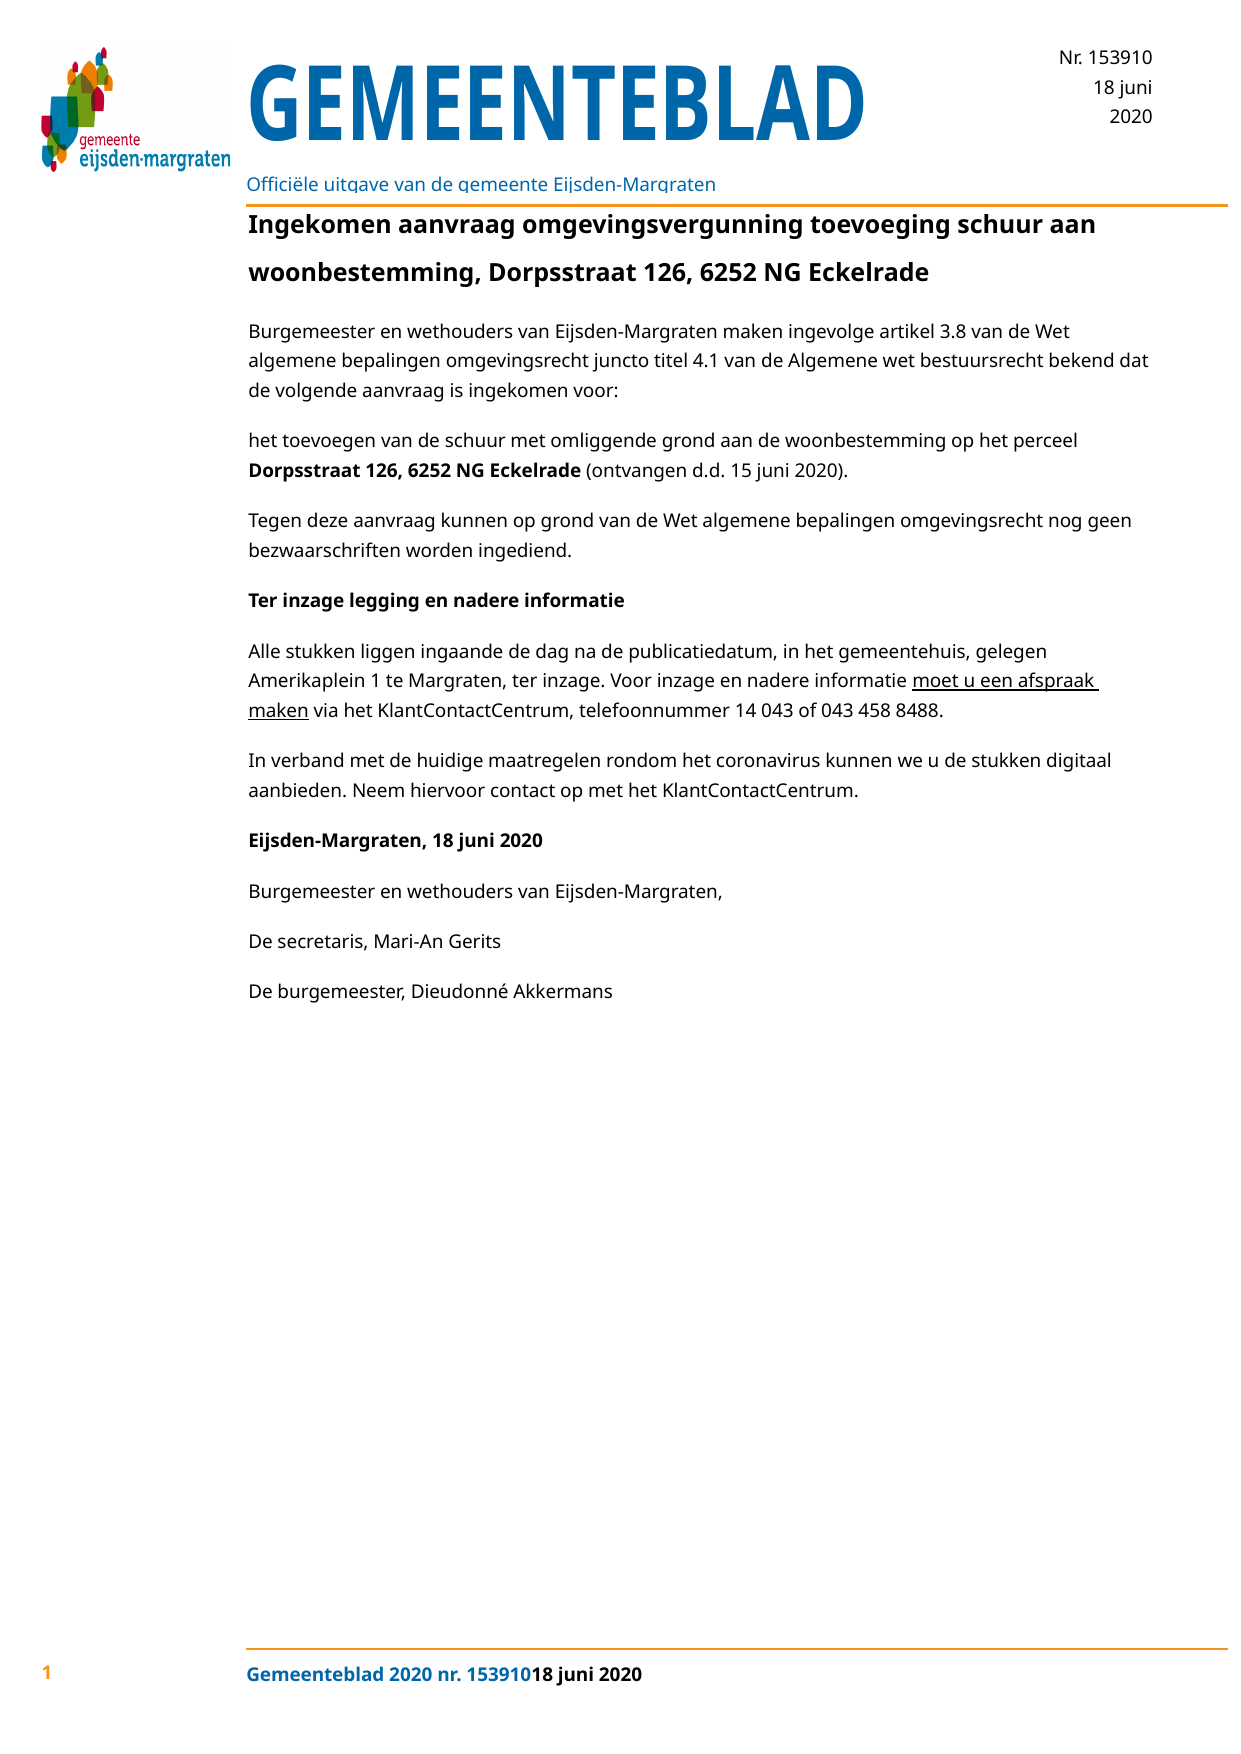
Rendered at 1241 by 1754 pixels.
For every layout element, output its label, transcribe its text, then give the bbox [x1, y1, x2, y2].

text Burgemeester en wethouders van Eijsden-Margraten maken ingevolge artikel 3.8 van de Wet algemene bepalingen omgevingsrecht juncto titel 4.1 van de Algemene wet bestuursrecht bekend dat de volgende aanvraag is ingekomen voor: [248, 318, 1152, 403]
text Ter inzage legging en nadere informatie [248, 587, 1152, 613]
text Tegen deze aanvraag kunnen op grond van de Wet algemene bepalingen omgevingsrecht nog geen bezwaarschriften worden ingediend. [248, 507, 1152, 563]
text het toevoegen van de schuur met omliggende grond aan de woonbestemming op het perceel Dorpsstraat 126, 6252 NG Eckelrade (ontvangen d.d. 15 juni 2020). [248, 427, 1152, 483]
text Alle stukken liggen ingaande de dag na de publicatiedatum, in het gemeentehuis, gelegen Amerikaplein 1 te Margraten, ter inzage. Voor inzage en nadere informatie moet u een afspraak maken via het KlantContactCentrum, telefoonnummer 14 043 of 043 458 8488. [248, 638, 1152, 723]
text Burgemeester en wethouders van Eijsden-Margraten, [248, 878, 1152, 904]
picture [41, 47, 231, 172]
text De secretaris, Mari-An Gerits [248, 928, 1152, 954]
text In verband met de huidige maatregelen rondom het coronavirus kunnen we u de stukken digitaal aanbieden. Neem hiervoor contact op met het KlantContactCentrum. [248, 747, 1152, 803]
text De burgemeester, Dieudonné Akkermans [248, 979, 1152, 1004]
text Eijsden-Margraten, 18 juni 2020 [248, 827, 1152, 853]
text Ingekomen aanvraag omgevingsvergunning toevoeging schuur aan woonbestemming, Dorpsstraat 126, 6252 NG Eckelrade [248, 207, 1152, 288]
